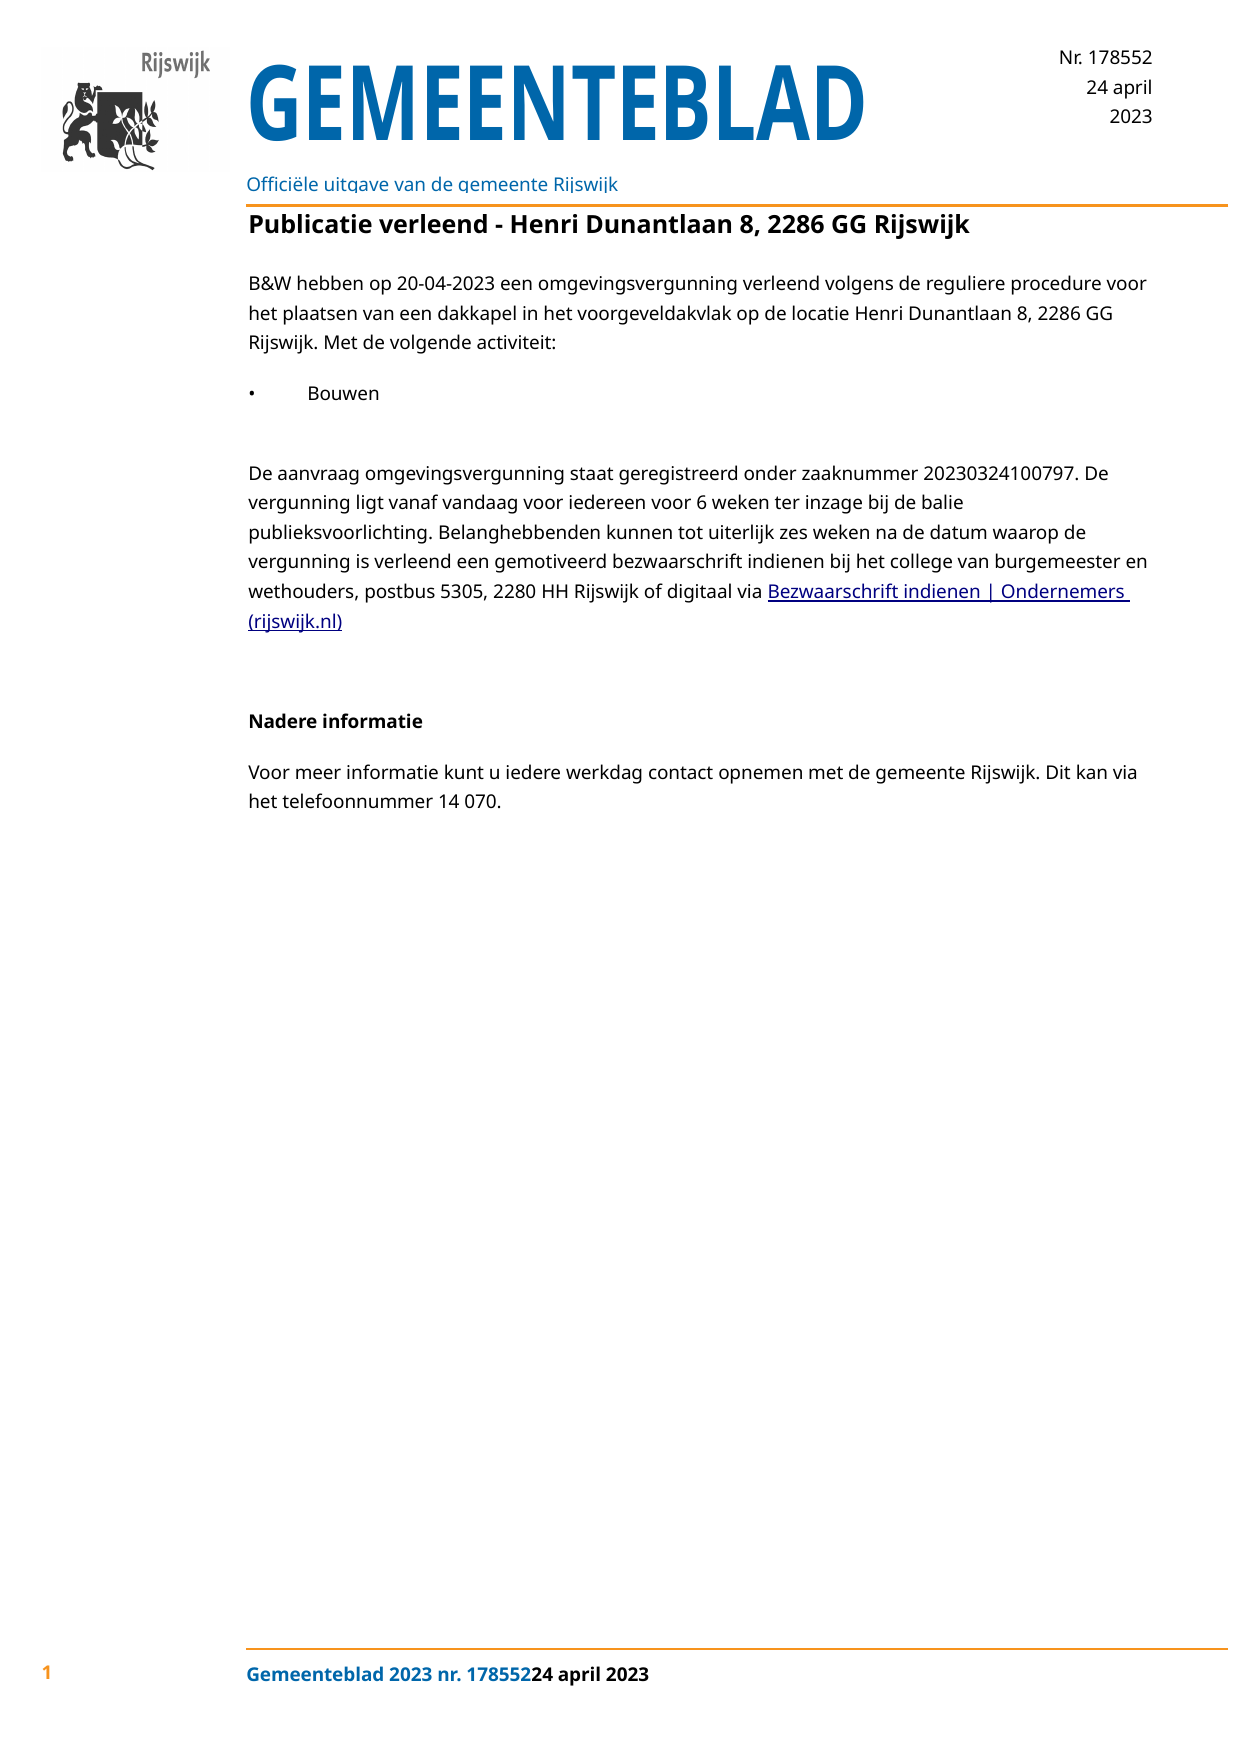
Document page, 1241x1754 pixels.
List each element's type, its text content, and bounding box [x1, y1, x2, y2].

text Nadere informatie [248, 709, 1152, 734]
text Voor meer informatie kunt u iedere werkdag contact opnemen met de gemeente Rijswijk. Dit kan via het telefoonnummer 14 070. [248, 759, 1152, 814]
list Bouwen [248, 380, 1152, 406]
picture [41, 47, 231, 172]
text De aanvraag omgevingsvergunning staat geregistreerd onder zaaknummer 20230324100797. De vergunning ligt vanaf vandaag voor iedereen voor 6 weken ter inzage bij de balie publieksvoorlichting. Belanghebbenden kunnen tot uiterlijk zes weken na de datum waarop de vergunning is verleend een gemotiveerd bezwaarschrift indienen bij het college van burgemeester en wethouders, postbus 5305, 2280 HH Rijswijk of digitaal via Bezwaarschrift indienen | Ondernemers (rijswijk.nl) [248, 460, 1152, 633]
text B&W hebben op 20-04-2023 een omgevingsvergunning verleend volgens de reguliere procedure voor het plaatsen van een dakkapel in het voorgeveldakvlak op de locatie Henri Dunantlaan 8, 2286 GG Rijswijk. Met de volgende activiteit: [248, 270, 1152, 355]
text Publicatie verleend - Henri Dunantlaan 8, 2286 GG Rijswijk [248, 207, 1152, 241]
